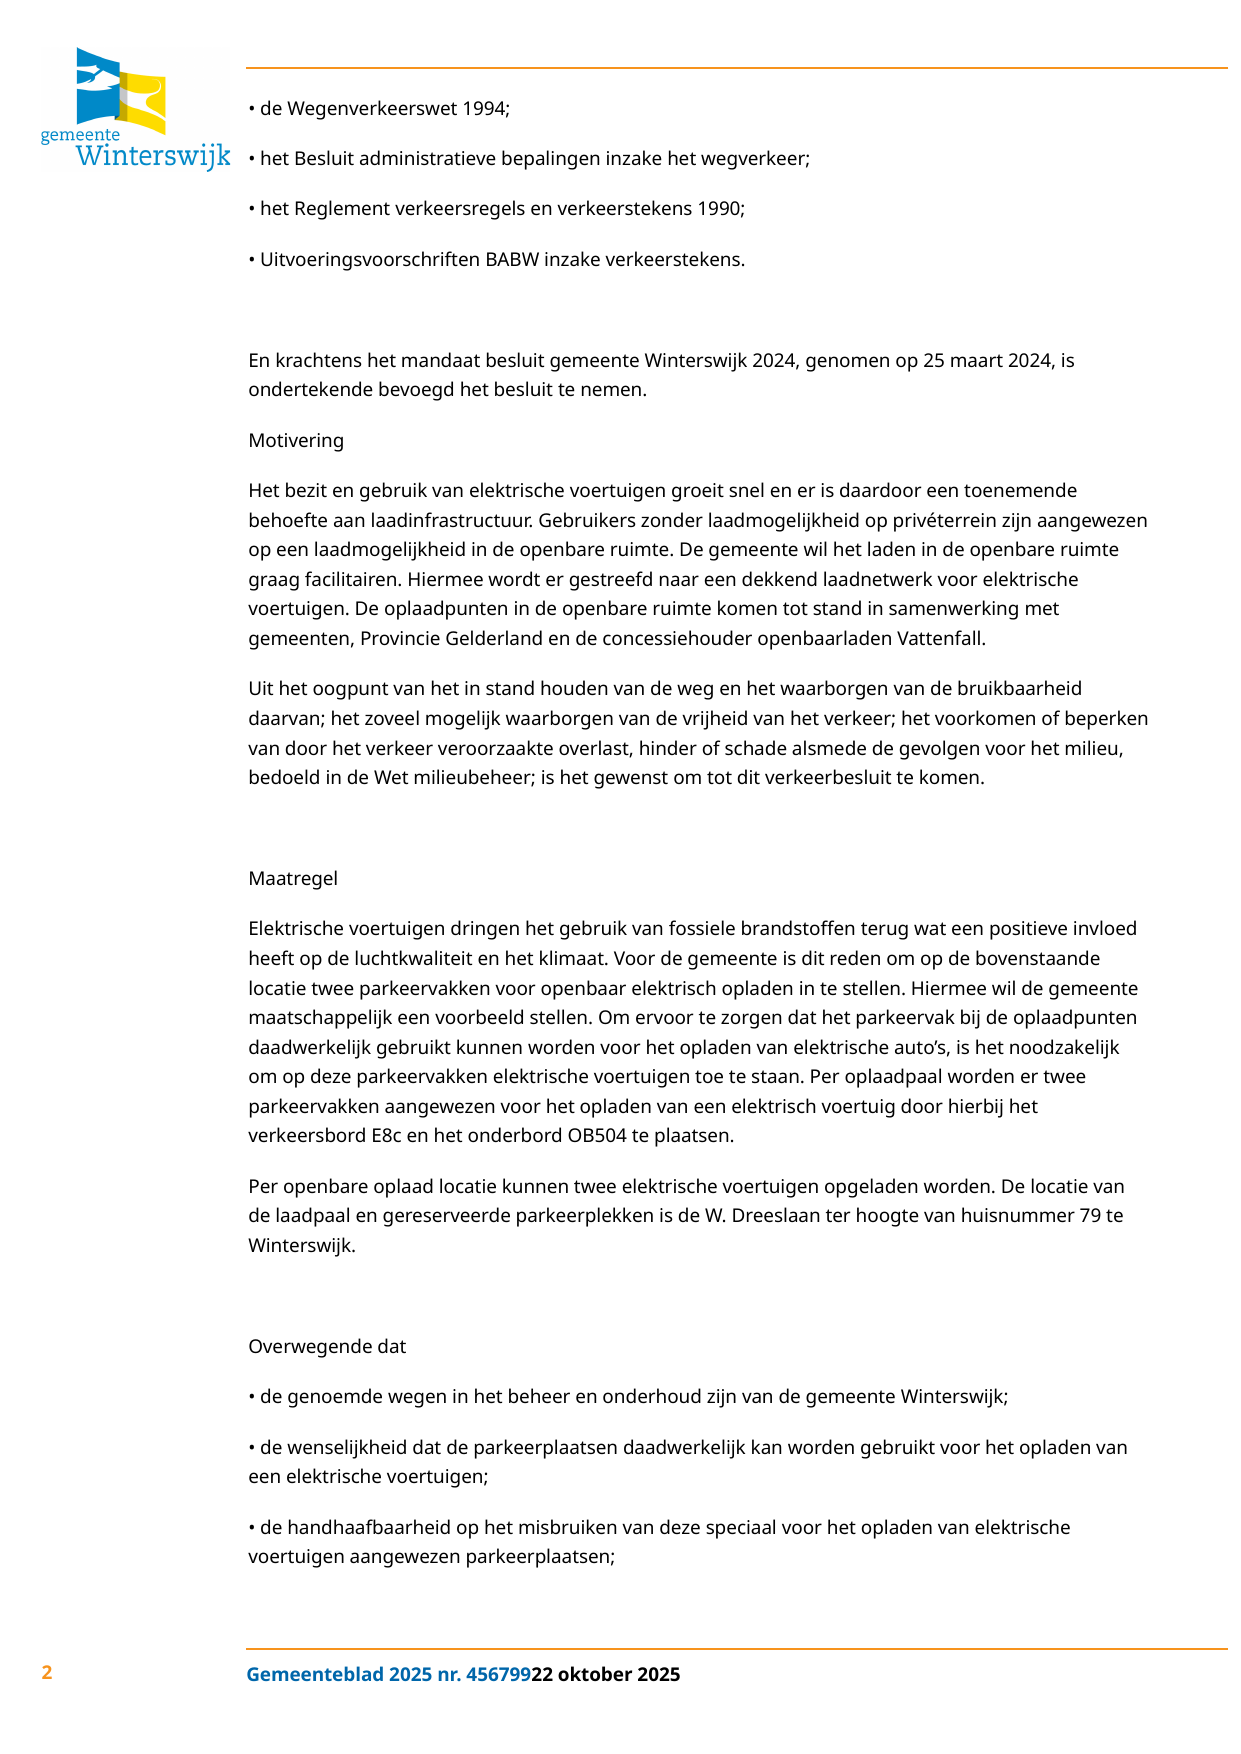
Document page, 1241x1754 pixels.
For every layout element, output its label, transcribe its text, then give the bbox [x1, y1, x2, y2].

picture [41, 47, 231, 172]
text • het Besluit administratieve bepalingen inzake het wegverkeer; [248, 145, 1152, 171]
picture [225, 153, 231, 162]
text Overwegende dat [248, 1333, 1152, 1359]
text Uit het oogpunt van het in stand houden van de weg en het waarborgen van de bruikbaarheid daarvan; het zoveel mogelijk waarborgen van de vrijheid van het verkeer; het voorkomen of beperken van door het verkeer veroorzaakte overlast, hinder of schade alsmede de gevolgen voor het milieu, bedoeld in de Wet milieubeheer; is het gewenst om tot dit verkeerbesluit te komen. [248, 676, 1152, 790]
text Maatregel [248, 865, 1152, 891]
text Motivering [248, 427, 1152, 453]
text • het Reglement verkeersregels en verkeerstekens 1990; [248, 196, 1152, 221]
text • de Wegenverkeerswet 1994; [248, 95, 1152, 121]
text • de wenselijkheid dat de parkeerplaatsen daadwerkelijk kan worden gebruikt voor het opladen van een elektrische voertuigen; [248, 1434, 1152, 1489]
text • Uitvoeringsvoorschriften BABW inzake verkeerstekens. [248, 246, 1152, 272]
text • de handhaafbaarheid op het misbruiken van deze speciaal voor het opladen van elektrische voertuigen aangewezen parkeerplaatsen; [248, 1514, 1152, 1569]
text • de genoemde wegen in het beheer en onderhoud zijn van de gemeente Winterswijk; [248, 1383, 1152, 1409]
text Elektrische voertuigen dringen het gebruik van fossiele brandstoffen terug wat een positieve invloed heeft op de luchtkwaliteit en het klimaat. Voor de gemeente is dit reden om op de bovenstaande locatie twee parkeervakken voor openbaar elektrisch opladen in te stellen. Hiermee wil de gemeente maatschappelijk een voorbeeld stellen. Om ervoor te zorgen dat het parkeervak bij de oplaadpunten daadwerkelijk gebruikt kunnen worden voor het opladen van elektrische auto’s, is het noodzakelijk om op deze parkeervakken elektrische voertuigen toe te staan. Per oplaadpaal worden er twee parkeervakken aangewezen voor het opladen van een elektrisch voertuig door hierbij het verkeersbord E8c en het onderbord OB504 te plaatsen. [248, 916, 1152, 1148]
text Het bezit en gebruik van elektrische voertuigen groeit snel en er is daardoor een toenemende behoefte aan laadinfrastructuur. Gebruikers zonder laadmogelijkheid op privéterrein zijn aangewezen op een laadmogelijkheid in de openbare ruimte. De gemeente wil het laden in de openbare ruimte graag facilitairen. Hiermee wordt er gestreefd naar een dekkend laadnetwerk voor elektrische voertuigen. De oplaadpunten in de openbare ruimte komen tot stand in samenwerking met gemeenten, Provincie Gelderland en de concessiehouder openbaarladen Vattenfall. [248, 477, 1152, 651]
text En krachtens het mandaat besluit gemeente Winterswijk 2024, genomen op 25 maart 2024, is ondertekende bevoegd het besluit te nemen. [248, 347, 1152, 402]
text Per openbare oplaad locatie kunnen twee elektrische voertuigen opgeladen worden. De locatie van de laadpaal en gereserveerde parkeerplekken is de W. Dreeslaan ter hoogte van huisnummer 79 te Winterswijk. [248, 1173, 1152, 1258]
